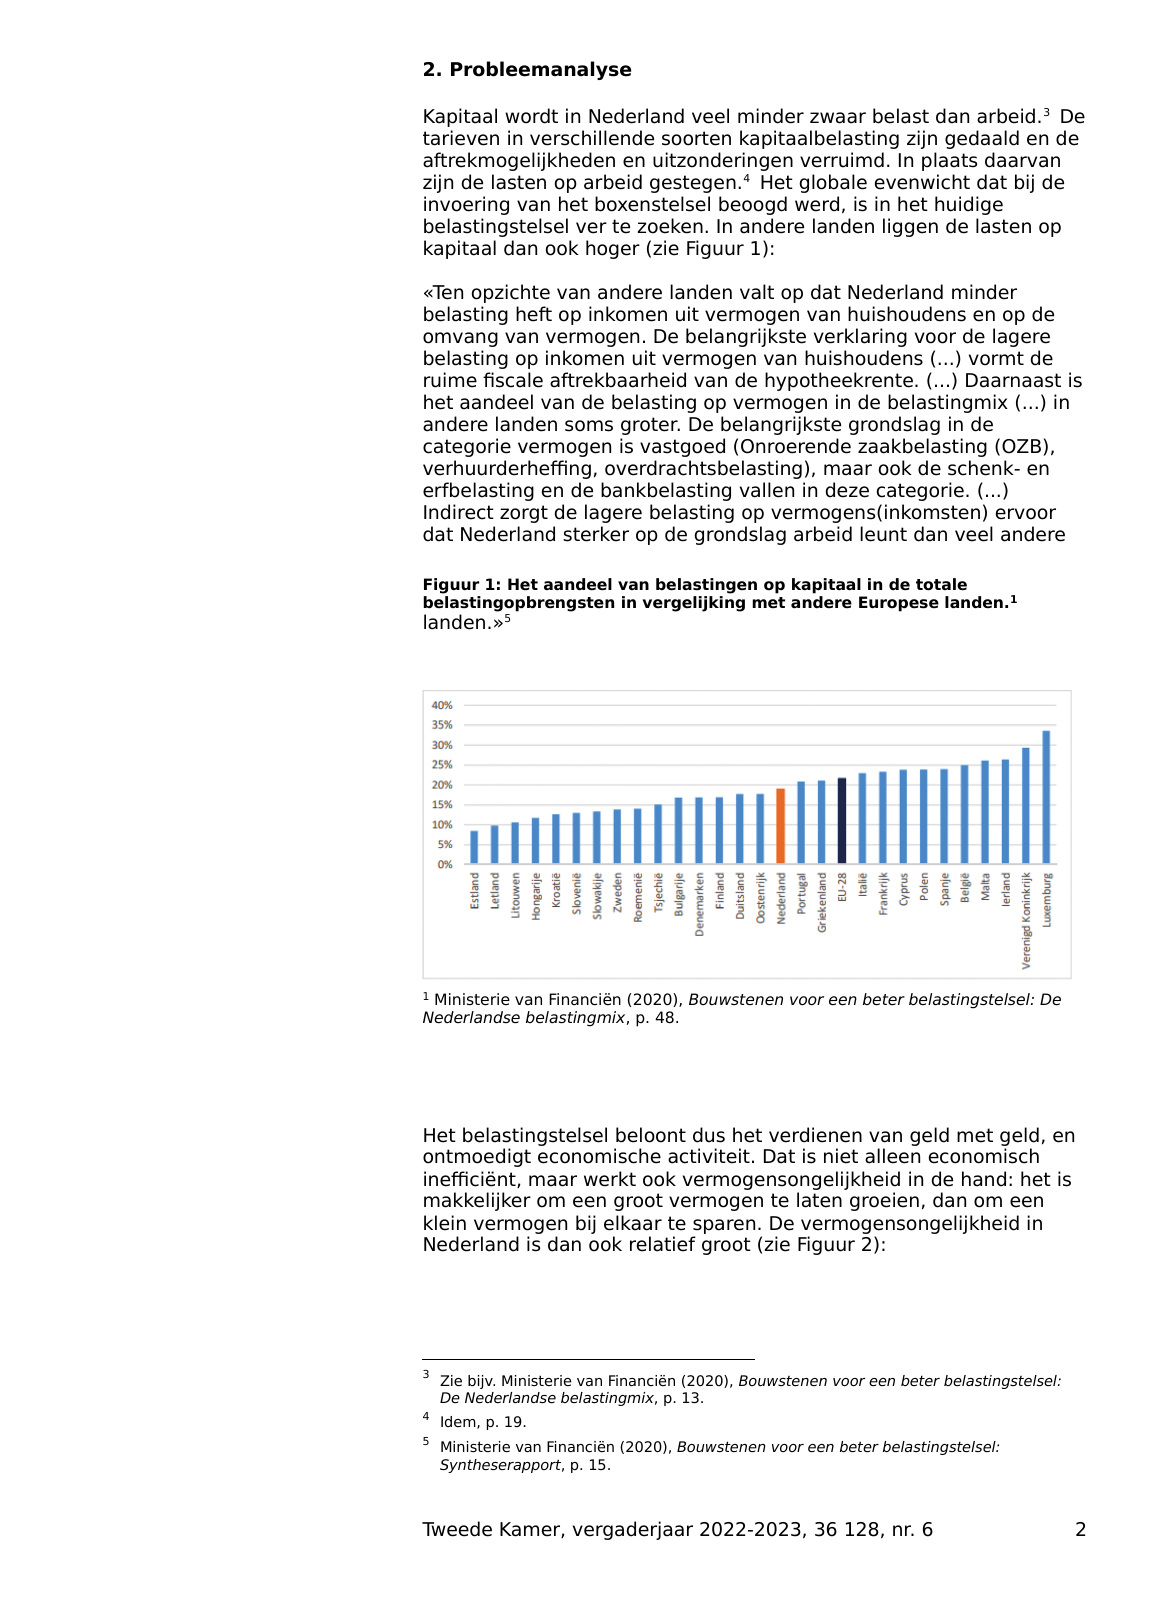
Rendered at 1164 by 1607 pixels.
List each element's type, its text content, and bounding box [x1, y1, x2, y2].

text «Ten opzichte van andere landen valt op dat Nederland minder belasting heft op inkomen uit vermogen van huishoudens en op de omvang van vermogen. De belangrijkste verklaring voor de lagere belasting op inkomen uit vermogen van huishoudens (...) vormt de ruime fiscale aftrekbaarheid van de hypotheekrente. (...) Daarnaast is het aandeel van de belasting op vermogen in de belastingmix (...) in andere landen soms groter. De belangrijkste grondslag in de categorie vermogen is vastgoed (Onroerende zaakbelasting (OZB), verhuurderheffing, overdrachtsbelasting), maar ook de schenk- en erfbelasting en de bankbelasting vallen in deze categorie. (...) Indirect zorgt de lagere belasting op vermogens(inkomsten) ervoor dat Nederland sterker op de grondslag arbeid leunt dan veel andere landen.» [422, 282, 1087, 634]
picture [422, 690, 1072, 980]
text Ministerie van Financiën (2020), Bouwstenen voor een beter belastingstelsel: Syntheserapport, p. 15. [422, 1435, 1087, 1474]
text Idem, p. 19. [422, 1410, 1087, 1432]
text Kapitaal wordt in Nederland veel minder zwaar belast dan arbeid. De tarieven in verschillende soorten kapitaalbelasting zijn gedaald en de aftrekmogelijkheden en uitzonderingen verruimd. In plaats daarvan zijn de lasten op arbeid gestegen. Het globale evenwicht dat bij de invoering van het boxenstelsel beoogd werd, is in het huidige belastingstelsel ver te zoeken. In andere landen liggen de lasten op kapitaal dan ook hoger (zie Figuur 1): [422, 106, 1087, 260]
text Zie bijv. Ministerie van Financiën (2020), Bouwstenen voor een beter belastingstelsel: De Nederlandse belastingmix, p. 13. [422, 1368, 1087, 1407]
text 1 Ministerie van Financiën (2020), Bouwstenen voor een beter belastingstelsel: De Nederlandse belastingmix, p. 48. [422, 991, 1072, 1027]
subtitle 2. Probleemanalyse [422, 59, 1087, 81]
text Figuur 1: Het aandeel van belastingen op kapitaal in de totale belastingopbrengsten in vergelijking met andere Europese landen.1 [422, 576, 1072, 612]
text Het belastingstelsel beloont dus het verdienen van geld met geld, en ontmoedigt economische activiteit. Dat is niet alleen economisch inefficiënt, maar werkt ook vermogensongelijkheid in de hand: het is makkelijker om een groot vermogen te laten groeien, dan om een klein vermogen bij elkaar te sparen. De vermogensongelijkheid in Nederland is dan ook relatief groot (zie Figuur 2): [422, 1124, 1087, 1256]
